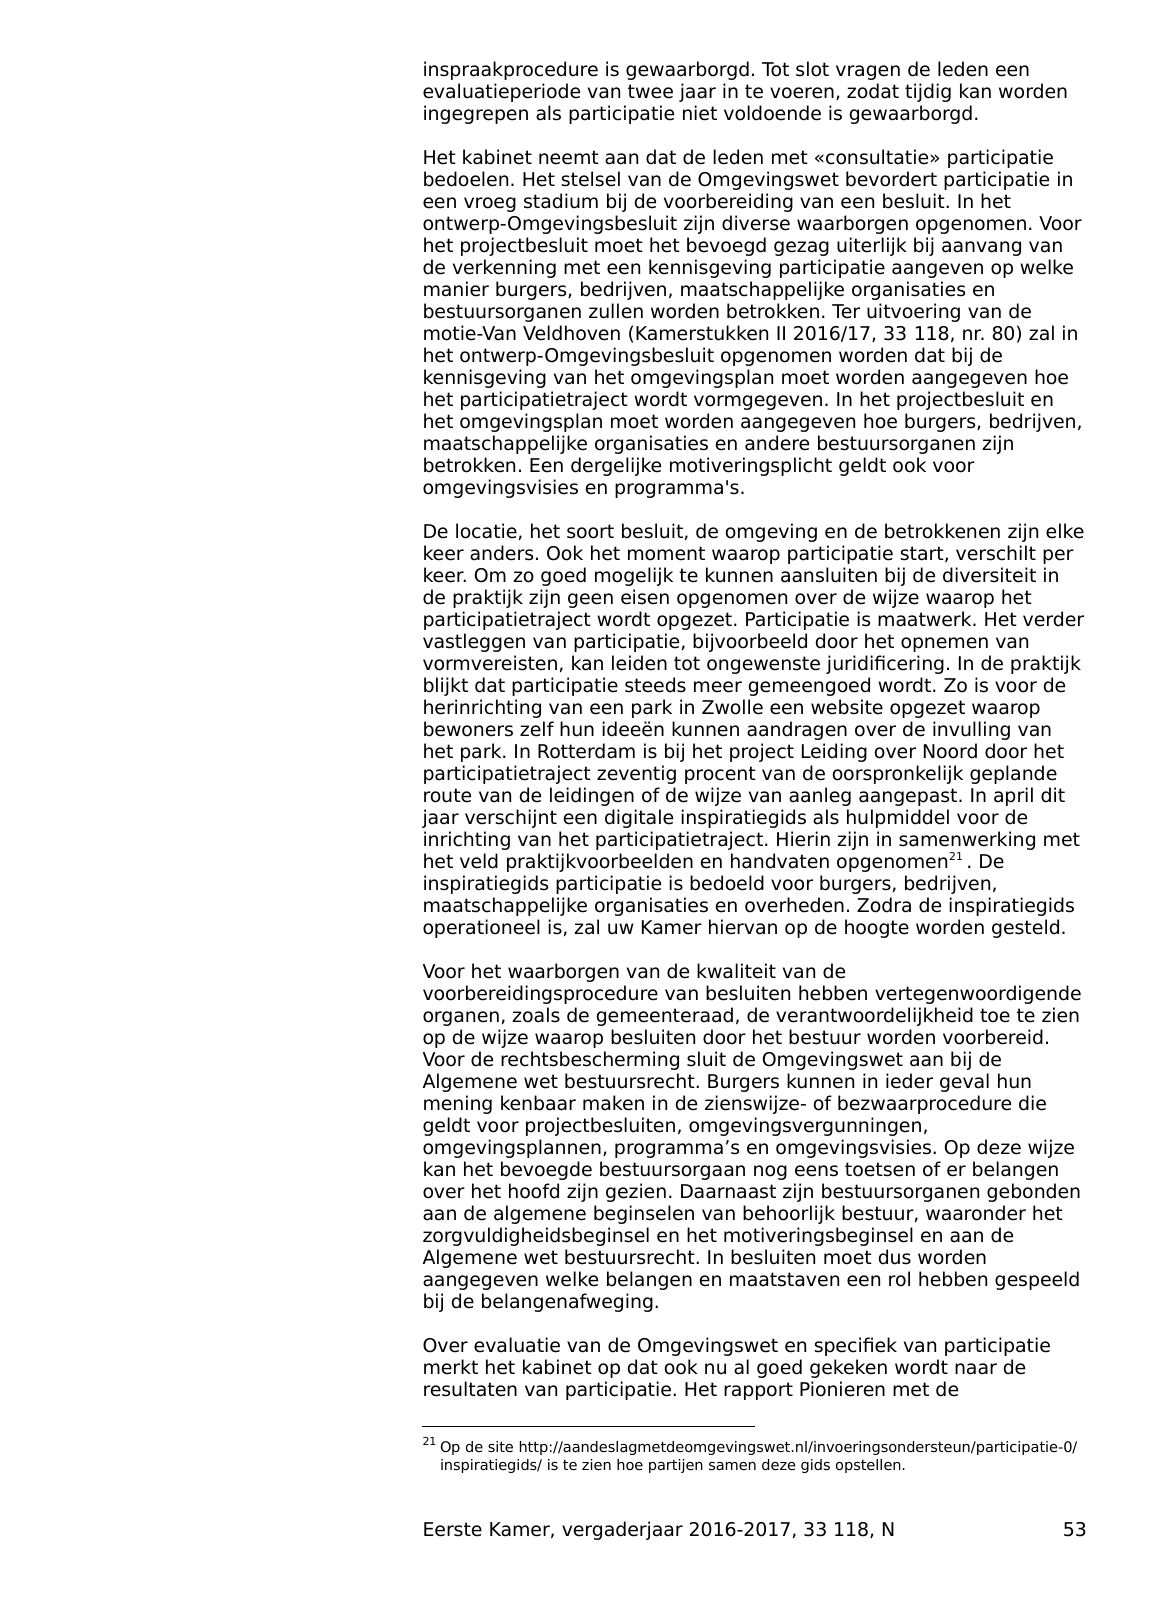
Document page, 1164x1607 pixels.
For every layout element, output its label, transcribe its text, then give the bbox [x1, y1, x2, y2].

text Voor het waarborgen van de kwaliteit van de voorbereidingsprocedure van besluiten hebben vertegenwoordigende organen, zoals de gemeenteraad, de verantwoordelijkheid toe te zien op de wijze waarop besluiten door het bestuur worden voorbereid. Voor de rechtsbescherming sluit de Omgevingswet aan bij de Algemene wet bestuursrecht. Burgers kunnen in ieder geval hun mening kenbaar maken in de zienswijze- of bezwaarprocedure die geldt voor projectbesluiten, omgevingsvergunningen, omgevingsplannen, programma’s en omgevingsvisies. Op deze wijze kan het bevoegde bestuursorgaan nog eens toetsen of er belangen over het hoofd zijn gezien. Daarnaast zijn bestuursorganen gebonden aan de algemene beginselen van behoorlijk bestuur, waaronder het zorgvuldigheidsbeginsel en het motiveringsbeginsel en aan de Algemene wet bestuursrecht. In besluiten moet dus worden aangegeven welke belangen en maatstaven een rol hebben gespeeld bij de belangenafweging. [422, 961, 1087, 1312]
text Het kabinet neemt aan dat de leden met «consultatie» participatie bedoelen. Het stelsel van de Omgevingswet bevordert participatie in een vroeg stadium bij de voorbereiding van een besluit. In het ontwerp-Omgevingsbesluit zijn diverse waarborgen opgenomen. Voor het projectbesluit moet het bevoegd gezag uiterlijk bij aanvang van de verkenning met een kennisgeving participatie aangeven op welke manier burgers, bedrijven, maatschappelijke organisaties en bestuursorganen zullen worden betrokken. Ter uitvoering van de motie-Van Veldhoven (Kamerstukken II 2016/17, 33 118, nr. 80) zal in het ontwerp-Omgevingsbesluit opgenomen worden dat bij de kennisgeving van het omgevingsplan moet worden aangegeven hoe het participatietraject wordt vormgegeven. In het projectbesluit en het omgevingsplan moet worden aangegeven hoe burgers, bedrijven, maatschappelijke organisaties en andere bestuursorganen zijn betrokken. Een dergelijke motiveringsplicht geldt ook voor omgevingsvisies en programma's. [422, 147, 1087, 499]
text inspraakprocedure is gewaarborgd. Tot slot vragen de leden een evaluatieperiode van twee jaar in te voeren, zodat tijdig kan worden ingegrepen als participatie niet voldoende is gewaarborgd. [422, 59, 1087, 125]
text Op de site http://aandeslagmetdeomgevingswet.nl/invoeringsondersteun/participatie-0/inspiratiegids/ is te zien hoe partijen samen deze gids opstellen. [422, 1435, 1087, 1474]
text De locatie, het soort besluit, de omgeving en de betrokkenen zijn elke keer anders. Ook het moment waarop participatie start, verschilt per keer. Om zo goed mogelijk te kunnen aansluiten bij de diversiteit in de praktijk zijn geen eisen opgenomen over de wijze waarop het participatietraject wordt opgezet. Participatie is maatwerk. Het verder vastleggen van participatie, bijvoorbeeld door het opnemen van vormvereisten, kan leiden tot ongewenste juridificering. In de praktijk blijkt dat participatie steeds meer gemeengoed wordt. Zo is voor de herinrichting van een park in Zwolle een website opgezet waarop bewoners zelf hun ideeën kunnen aandragen over de invulling van het park. In Rotterdam is bij het project Leiding over Noord door het participatietraject zeventig procent van de oorspronkelijk geplande route van de leidingen of de wijze van aanleg aangepast. In april dit jaar verschijnt een digitale inspiratiegids als hulpmiddel voor de inrichting van het participatietraject. Hierin zijn in samenwerking met het veld praktijkvoorbeelden en handvaten opgenomen. De inspiratiegids participatie is bedoeld voor burgers, bedrijven, maatschappelijke organisaties en overheden. Zodra de inspiratiegids operationeel is, zal uw Kamer hiervan op de hoogte worden gesteld. [422, 521, 1087, 939]
text Over evaluatie van de Omgevingswet en specifiek van participatie merkt het kabinet op dat ook nu al goed gekeken wordt naar de resultaten van participatie. Het rapport Pionieren met de [422, 1335, 1087, 1401]
